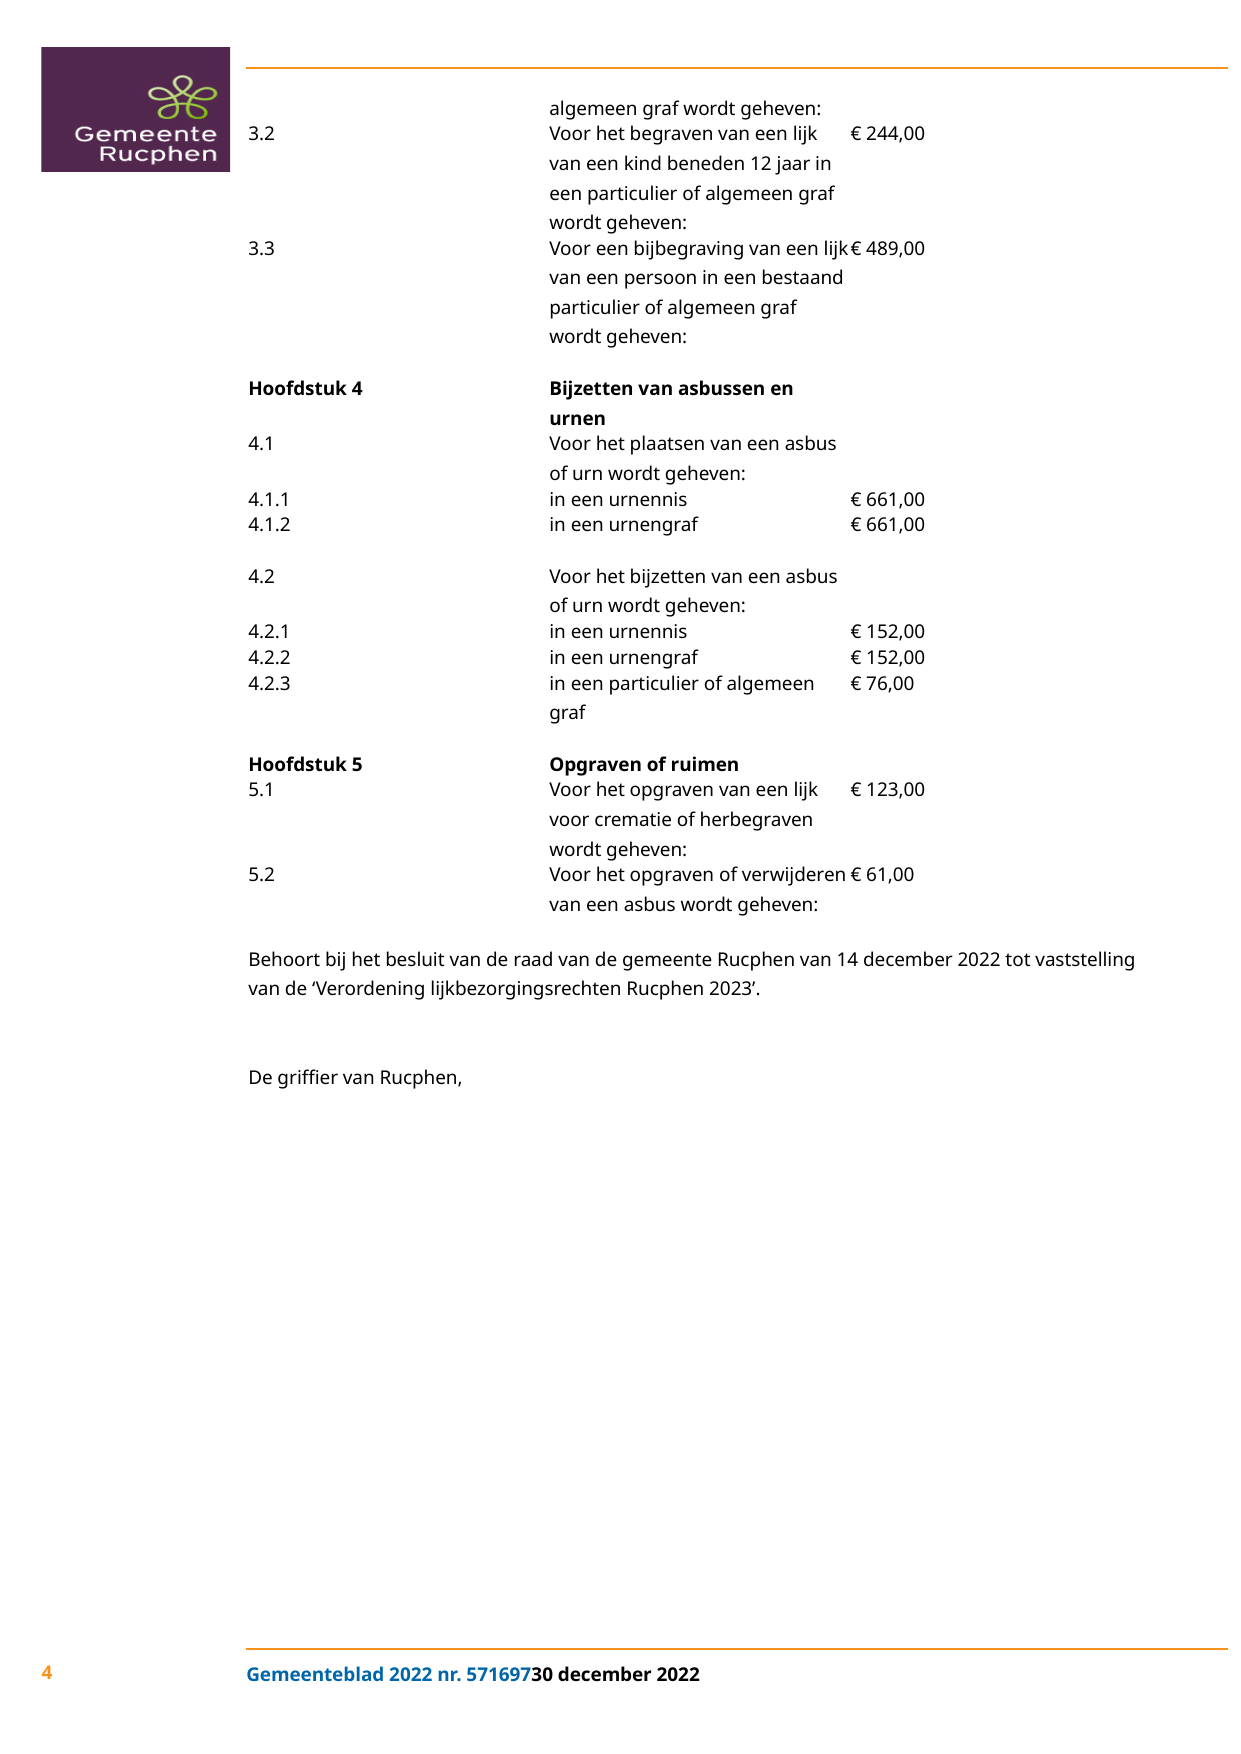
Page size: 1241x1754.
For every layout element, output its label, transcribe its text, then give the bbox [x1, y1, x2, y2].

table_cell [850, 751, 1152, 777]
table_cell € 152,00 [850, 618, 1152, 644]
table_cell [850, 350, 1152, 375]
table_cell € 152,00 [850, 644, 1152, 670]
table_cell [850, 95, 1152, 121]
table_cell € 489,00 [850, 235, 1152, 349]
table_cell Voor het begraven van een lijk van een kind beneden 12 jaar in een particulier of algemeen graf wordt geheven: [549, 121, 850, 235]
table_cell [850, 431, 1152, 486]
table_cell Voor het plaatsen van een asbus of urn wordt geheven: [549, 431, 850, 486]
table_cell Hoofdstuk 4 [248, 375, 549, 431]
table_cell Hoofdstuk 5 [248, 751, 549, 777]
table_cell [549, 917, 850, 942]
table_cell Voor het opgraven van een lijk voor crematie of herbegraven wordt geheven: [549, 777, 850, 861]
table_cell 4.2.1 [248, 618, 549, 644]
table_cell € 244,00 [850, 121, 1152, 235]
table_cell € 123,00 [850, 777, 1152, 861]
table_cell 4.2.2 [248, 644, 549, 670]
table_cell [850, 537, 1152, 563]
table_cell 4.1.1 [248, 486, 549, 512]
table_cell Voor het opgraven of verwijderen van een asbus wordt geheven: [549, 861, 850, 917]
table_cell in een urnengraf [549, 644, 850, 670]
table_cell 4.2.3 [248, 670, 549, 725]
table_cell € 61,00 [850, 861, 1152, 917]
table_cell [248, 725, 549, 751]
table_cell Voor het bijzetten van een asbus of urn wordt geheven: [549, 563, 850, 618]
table_cell [248, 917, 549, 942]
table_cell in een particulier of algemeen graf [549, 670, 850, 725]
table_cell [248, 95, 549, 121]
table_cell 3.2 [248, 121, 549, 235]
table_cell [850, 917, 1152, 942]
text Behoort bij het besluit van de raad van de gemeente Rucphen van 14 december 2022 tot vaststelling van de ‘Verordening lijkbezorgingsrechten Rucphen 2023’. [248, 946, 1152, 1001]
picture [41, 47, 231, 172]
table_cell [850, 563, 1152, 618]
table_cell 4.1 [248, 431, 549, 486]
table_cell 4.2 [248, 563, 549, 618]
table_cell [850, 725, 1152, 751]
table_cell Voor een bijbegraving van een lijk van een persoon in een bestaand particulier of algemeen graf wordt geheven: [549, 235, 850, 349]
table_cell [248, 350, 549, 375]
table_cell 5.1 [248, 777, 549, 861]
table_cell € 661,00 [850, 512, 1152, 537]
table_cell 4.1.2 [248, 512, 549, 537]
table_cell [549, 350, 850, 375]
table_cell Opgraven of ruimen [549, 751, 850, 777]
table_cell Bijzetten van asbussen en urnen [549, 375, 850, 431]
table_cell [549, 725, 850, 751]
table_cell in een urnennis [549, 618, 850, 644]
table_cell in een urnengraf [549, 512, 850, 537]
table_cell [248, 537, 549, 563]
table_cell 3.3 [248, 235, 549, 349]
table_cell € 76,00 [850, 670, 1152, 725]
table_cell [850, 375, 1152, 431]
table_cell 5.2 [248, 861, 549, 917]
text De griffier van Rucphen, [248, 1064, 1152, 1090]
table_cell € 661,00 [850, 486, 1152, 512]
table_cell algemeen graf wordt geheven: [549, 95, 850, 121]
table_cell in een urnennis [549, 486, 850, 512]
table_cell [549, 537, 850, 563]
